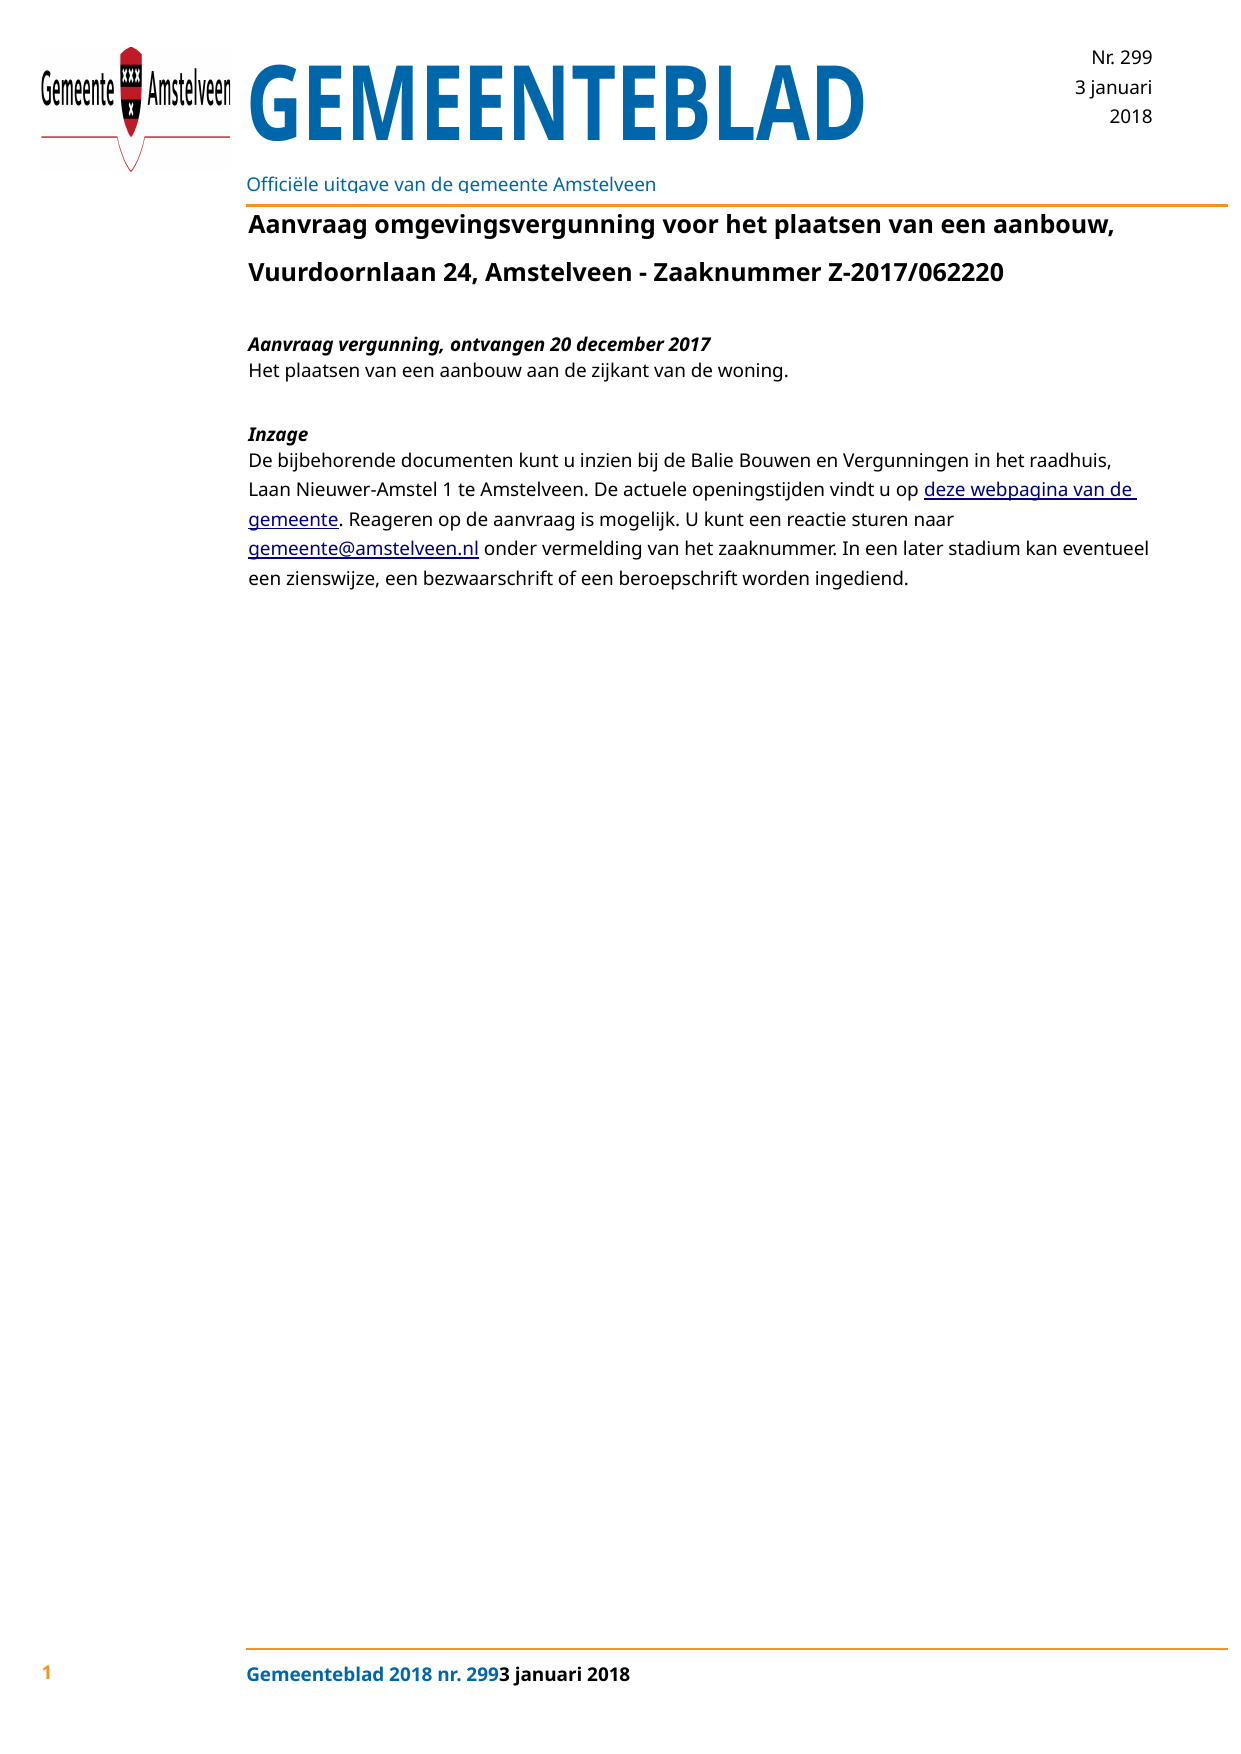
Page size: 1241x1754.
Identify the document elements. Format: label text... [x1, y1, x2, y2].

text Inzage [248, 421, 1152, 447]
text Het plaatsen van een aanbouw aan de zijkant van de woning. [248, 357, 1152, 383]
text Aanvraag vergunning, ontvangen 20 december 2017 [248, 331, 1152, 357]
text Aanvraag omgevingsvergunning voor het plaatsen van een aanbouw, Vuurdoornlaan 24, Amstelveen - Zaaknummer Z-2017/062220 [248, 207, 1152, 288]
picture [41, 47, 231, 172]
text De bijbehorende documenten kunt u inzien bij de Balie Bouwen en Vergunningen in het raadhuis, Laan Nieuwer-Amstel 1 te Amstelveen. De actuele openingstijden vindt u op deze webpagina van de gemeente. Reageren op de aanvraag is mogelijk. U kunt een reactie sturen naar gemeente@amstelveen.nl onder vermelding van het zaaknummer. In een later stadium kan eventueel een zienswijze, een bezwaarschrift of een beroepschrift worden ingediend. [248, 447, 1152, 591]
